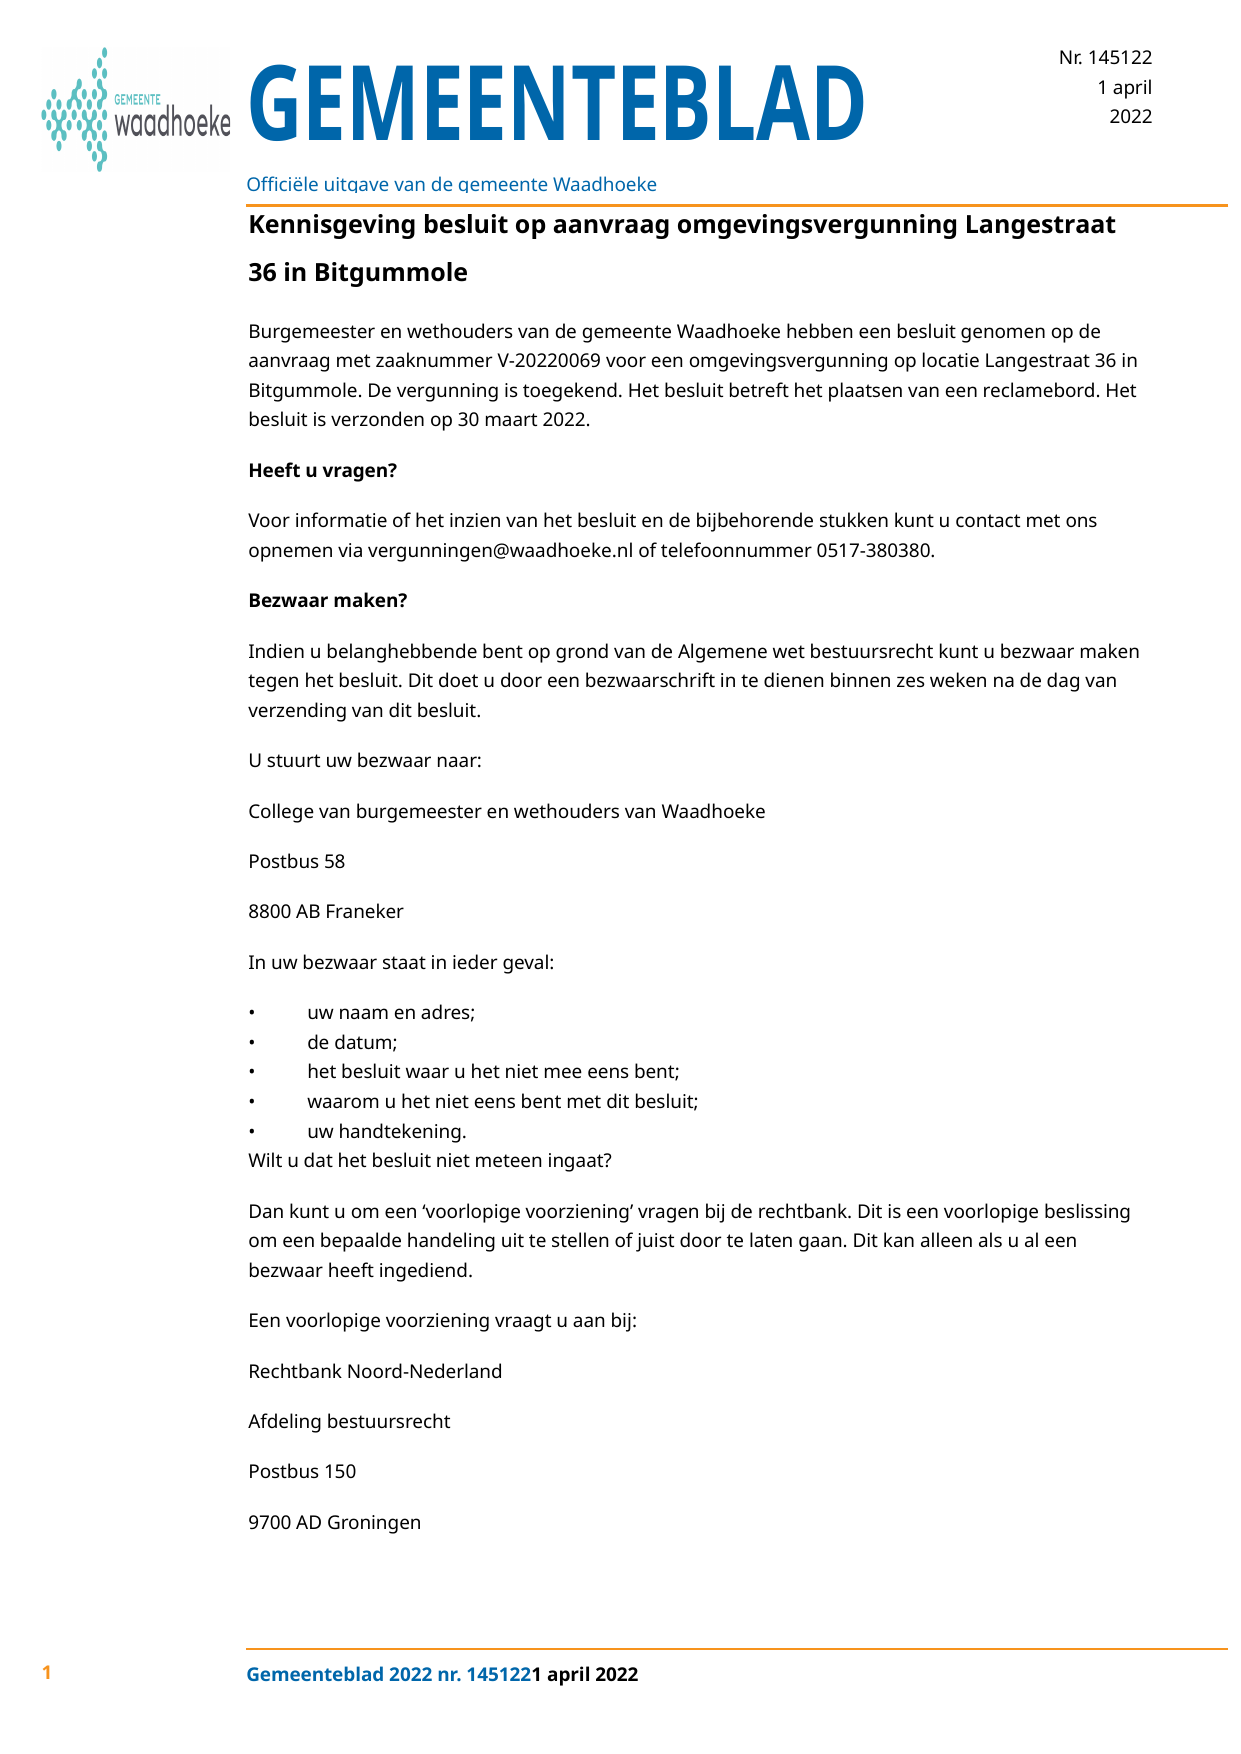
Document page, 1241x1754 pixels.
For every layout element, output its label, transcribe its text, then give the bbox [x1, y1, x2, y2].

text Heeft u vragen? [248, 457, 1152, 483]
list de datum; [248, 1029, 1152, 1055]
text In uw bezwaar staat in ieder geval: [248, 949, 1152, 975]
text College van burgemeester en wethouders van Waadhoeke [248, 798, 1152, 824]
text Een voorlopige voorziening vraagt u aan bij: [248, 1307, 1152, 1333]
text 9700 AD Groningen [248, 1509, 1152, 1535]
text Wilt u dat het besluit niet meteen ingaat? [248, 1147, 1152, 1173]
text Rechtbank Noord-Nederland [248, 1358, 1152, 1384]
text Kennisgeving besluit op aanvraag omgevingsvergunning Langestraat 36 in Bitgummole [248, 207, 1152, 288]
text Dan kunt u om een ‘voorlopige voorziening’ vragen bij de rechtbank. Dit is een voorlopige beslissing om een bepaalde handeling uit te stellen of juist door te laten gaan. Dit kan alleen als u al een bezwaar heeft ingediend. [248, 1198, 1152, 1283]
picture [41, 47, 231, 172]
list uw naam en adres; [248, 999, 1152, 1025]
text Postbus 150 [248, 1459, 1152, 1484]
text Postbus 58 [248, 848, 1152, 874]
text Afdeling bestuursrecht [248, 1408, 1152, 1434]
text Indien u belanghebbende bent op grond van de Algemene wet bestuursrecht kunt u bezwaar maken tegen het besluit. Dit doet u door een bezwaarschrift in te dienen binnen zes weken na de dag van verzending van dit besluit. [248, 638, 1152, 723]
text Burgemeester en wethouders van de gemeente Waadhoeke hebben een besluit genomen op de aanvraag met zaaknummer V-20220069 voor een omgevingsvergunning op locatie Langestraat 36 in Bitgummole. De vergunning is toegekend. Het besluit betreft het plaatsen van een reclamebord. Het besluit is verzonden op 30 maart 2022. [248, 318, 1152, 432]
list uw handtekening. [248, 1118, 1152, 1144]
list het besluit waar u het niet mee eens bent; [248, 1059, 1152, 1084]
text Voor informatie of het inzien van het besluit en de bijbehorende stukken kunt u contact met ons opnemen via vergunningen@waadhoeke.nl of telefoonnummer 0517-380380. [248, 507, 1152, 563]
text U stuurt uw bezwaar naar: [248, 747, 1152, 773]
text 8800 AB Franeker [248, 899, 1152, 924]
text Bezwaar maken? [248, 587, 1152, 613]
list waarom u het niet eens bent met dit besluit; [248, 1088, 1152, 1114]
